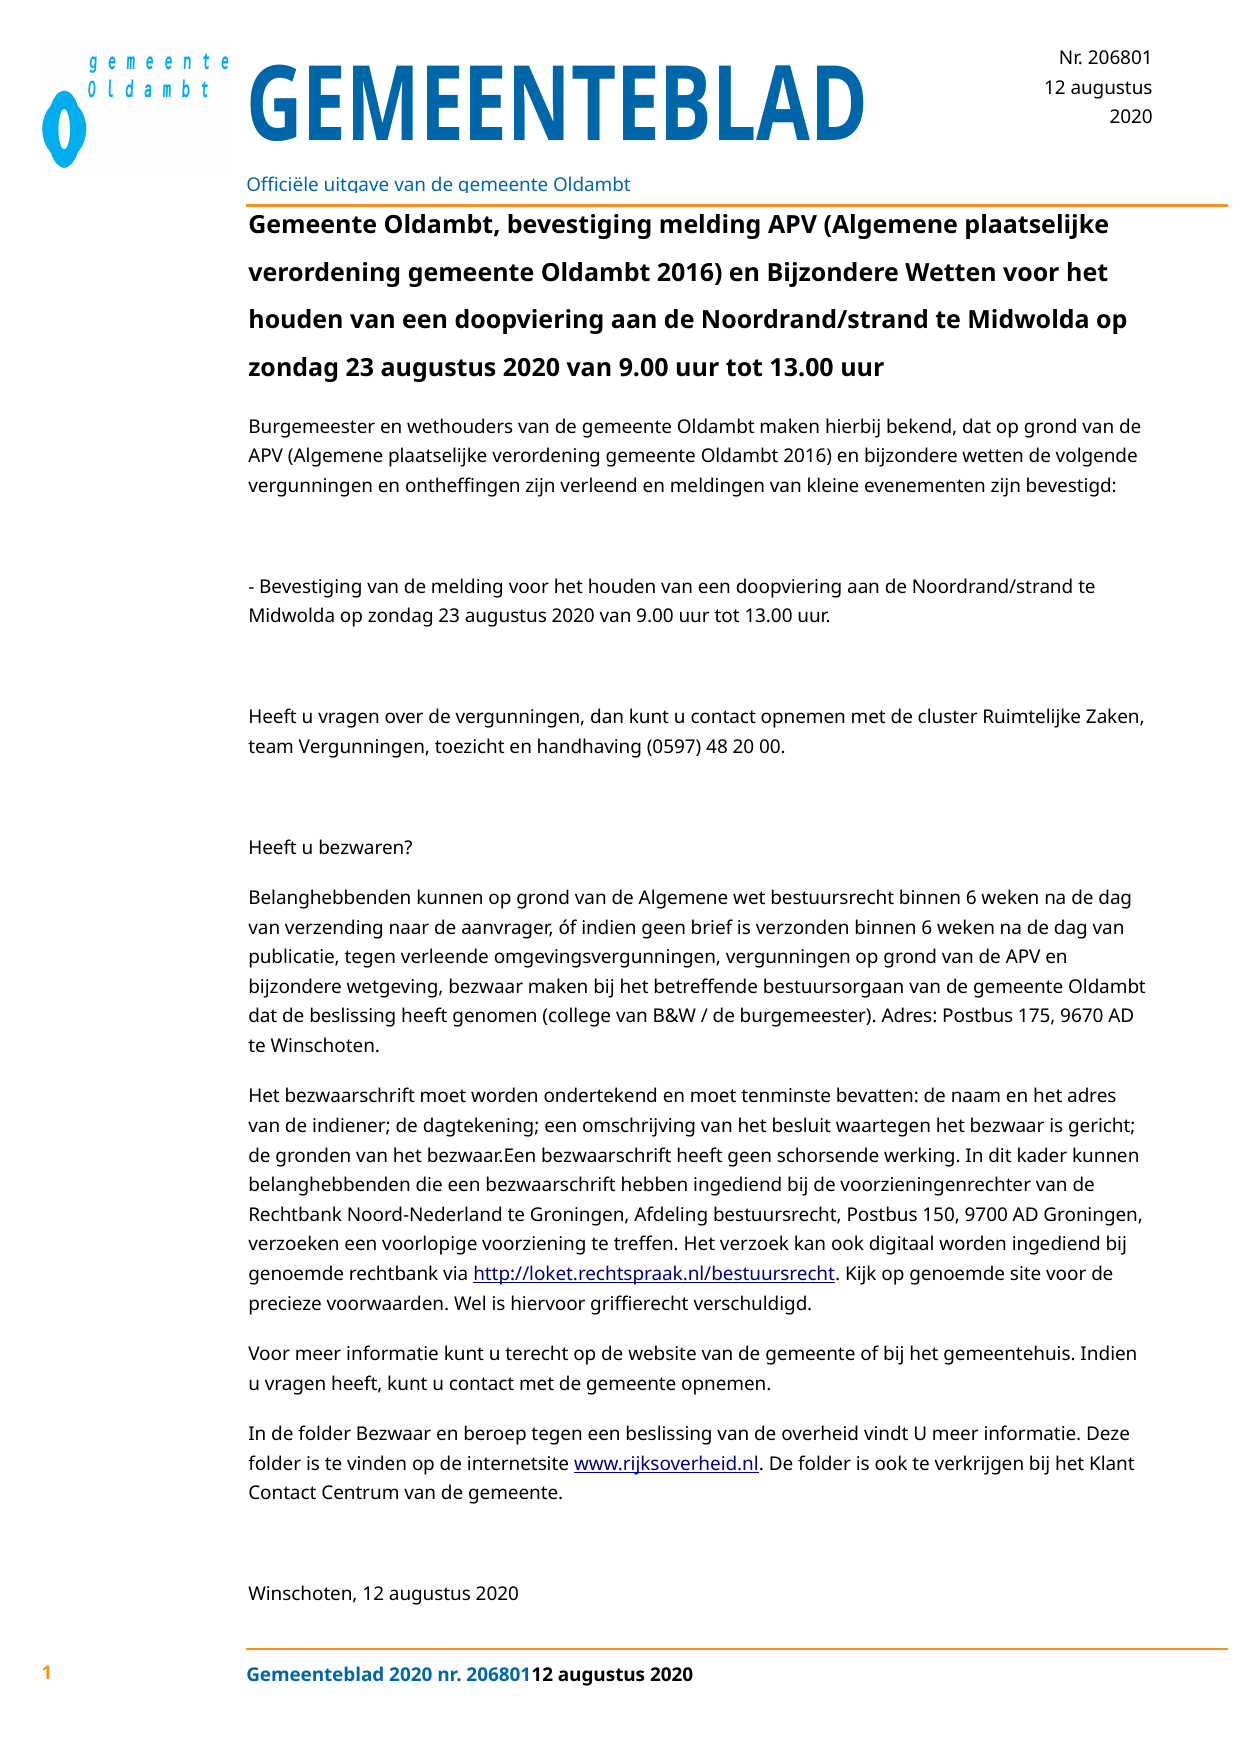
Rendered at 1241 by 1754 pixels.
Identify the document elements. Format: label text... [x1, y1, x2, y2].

text Heeft u bezwaren? [248, 834, 1152, 860]
text Gemeente Oldambt, bevestiging melding APV (Algemene plaatselijke verordening gemeente Oldambt 2016) en Bijzondere Wetten voor het houden van een doopviering aan de Noordrand/strand te Midwolda op zondag 23 augustus 2020 van 9.00 uur tot 13.00 uur [248, 207, 1152, 384]
text Heeft u vragen over de vergunningen, dan kunt u contact opnemen met de cluster Ruimtelijke Zaken, team Vergunningen, toezicht en handhaving (0597) 48 20 00. [248, 703, 1152, 759]
text - Bevestiging van de melding voor het houden van een doopviering aan de Noordrand/strand te Midwolda op zondag 23 augustus 2020 van 9.00 uur tot 13.00 uur. [248, 573, 1152, 628]
text Het bezwaarschrift moet worden ondertekend en moet tenminste bevatten: de naam en het adres van de indiener; de dagtekening; een omschrijving van het besluit waartegen het bezwaar is gericht; de gronden van het bezwaar.Een bezwaarschrift heeft geen schorsende werking. In dit kader kunnen belanghebbenden die een bezwaarschrift hebben ingediend bij de voorzieningenrechter van de Rechtbank Noord-Nederland te Groningen, Afdeling bestuursrecht, Postbus 150, 9700 AD Groningen, verzoeken een voorlopige voorziening te treffen. Het verzoek kan ook digitaal worden ingediend bij genoemde rechtbank via http://loket.rechtspraak.nl/bestuursrecht. Kijk op genoemde site voor de precieze voorwaarden. Wel is hiervoor griffierecht verschuldigd. [248, 1083, 1152, 1316]
text Burgemeester en wethouders van de gemeente Oldambt maken hierbij bekend, dat op grond van de APV (Algemene plaatselijke verordening gemeente Oldambt 2016) en bijzondere wetten de volgende vergunningen en ontheffingen zijn verleend en meldingen van kleine evenementen zijn bevestigd: [248, 413, 1152, 498]
text Winschoten, 12 augustus 2020 [248, 1580, 1152, 1606]
text Voor meer informatie kunt u terecht op de website van de gemeente of bij het gemeentehuis. Indien u vragen heeft, kunt u contact met de gemeente opnemen. [248, 1340, 1152, 1396]
text Belanghebbenden kunnen op grond van de Algemene wet bestuursrecht binnen 6 weken na de dag van verzending naar de aanvrager, óf indien geen brief is verzonden binnen 6 weken na de dag van publicatie, tegen verleende omgevingsvergunningen, vergunningen op grond van de APV en bijzondere wetgeving, bezwaar maken bij het betreffende bestuursorgaan van de gemeente Oldambt dat de beslissing heeft genomen (college van B&W / de burgemeester). Adres: Postbus 175, 9670 AD te Winschoten. [248, 884, 1152, 1058]
picture [41, 47, 231, 172]
text In de folder Bezwaar en beroep tegen een beslissing van de overheid vindt U meer informatie. Deze folder is te vinden op de internetsite www.rijksoverheid.nl. De folder is ook te verkrijgen bij het Klant Contact Centrum van de gemeente. [248, 1420, 1152, 1505]
